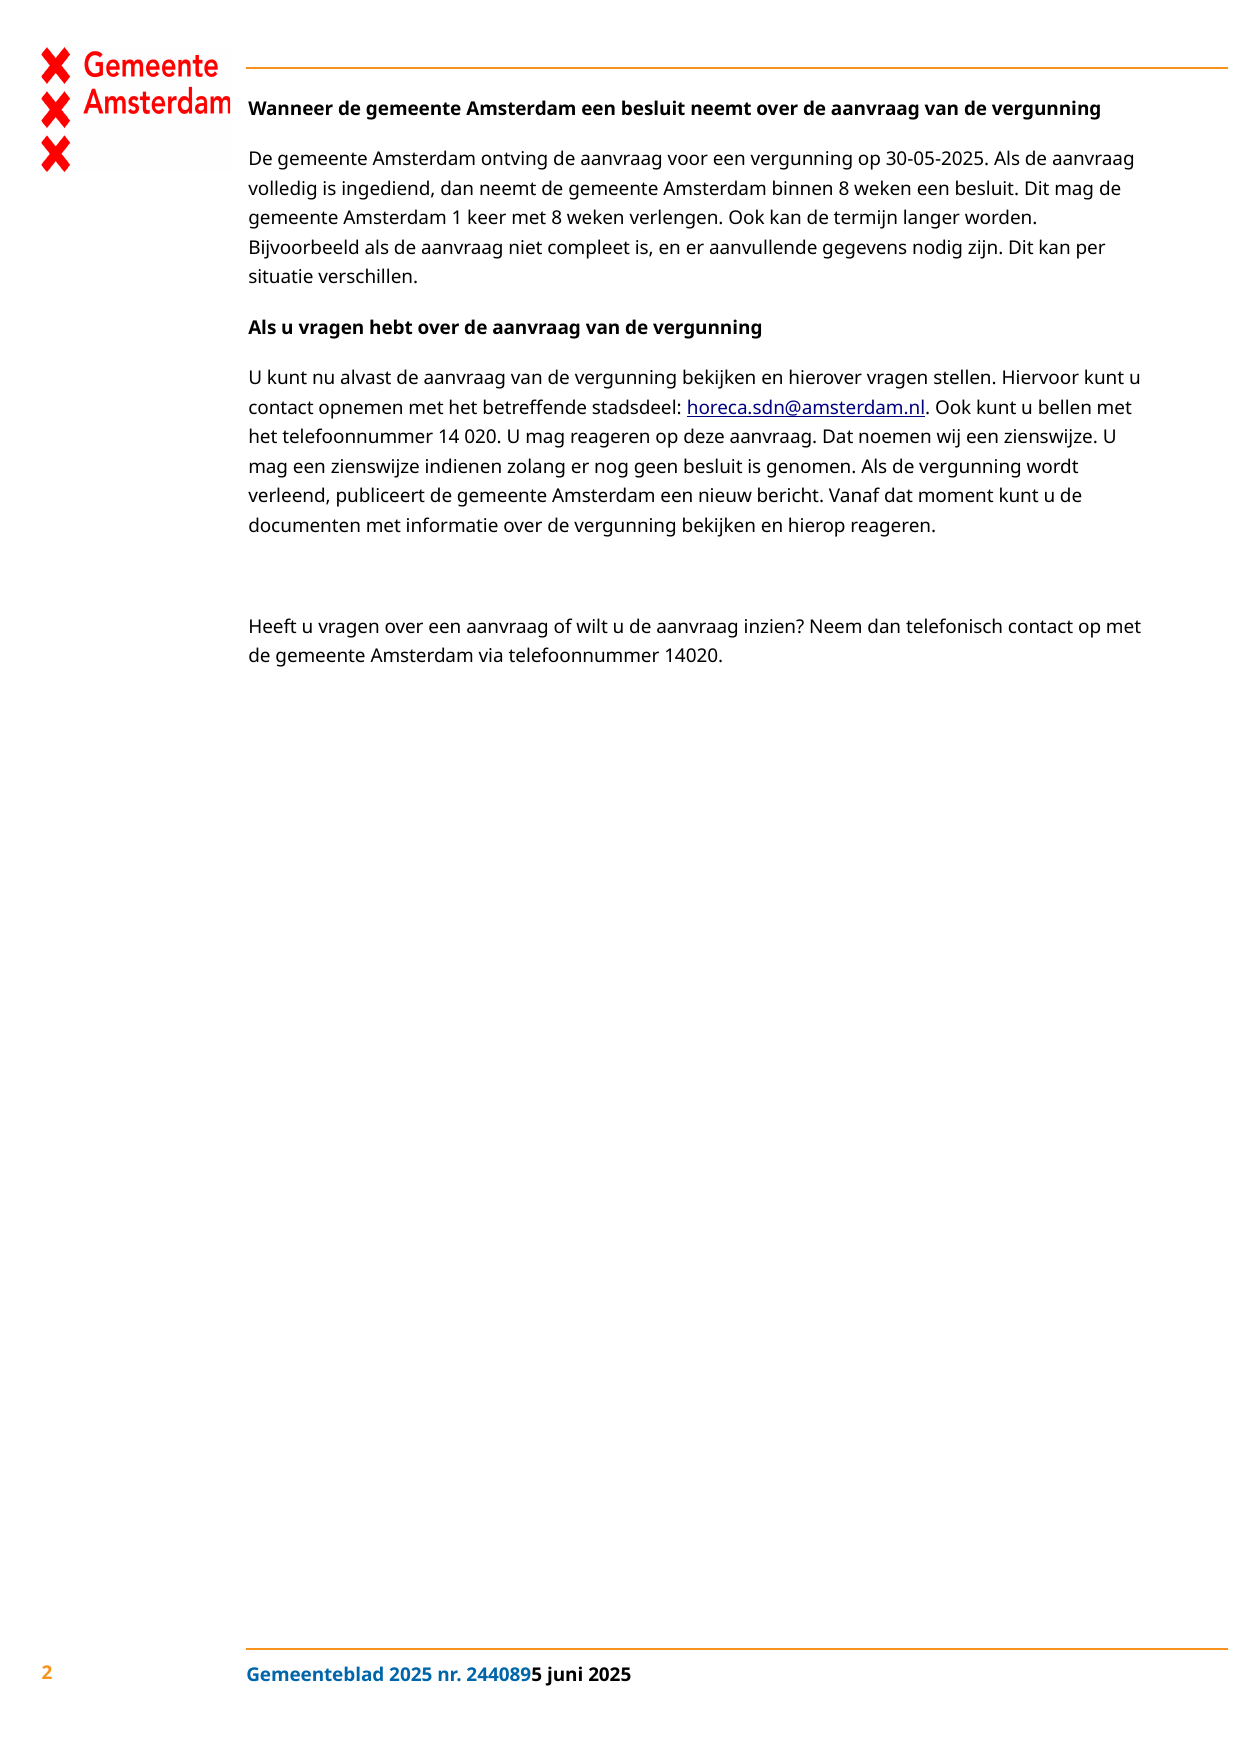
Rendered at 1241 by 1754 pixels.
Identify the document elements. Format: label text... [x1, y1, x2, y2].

text Heeft u vragen over een aanvraag of wilt u de aanvraag inzien? Neem dan telefonisch contact op met de gemeente Amsterdam via telefoonnummer 14020. [248, 613, 1152, 668]
text U kunt nu alvast de aanvraag van de vergunning bekijken en hierover vragen stellen. Hiervoor kunt u contact opnemen met het betreffende stadsdeel: horeca.sdn@amsterdam.nl. Ook kunt u bellen met het telefoonnummer 14 020. U mag reageren op deze aanvraag. Dat noemen wij een zienswijze. U mag een zienswijze indienen zolang er nog geen besluit is genomen. Als de vergunning wordt verleend, publiceert de gemeente Amsterdam een nieuw bericht. Vanaf dat moment kunt u de documenten met informatie over de vergunning bekijken en hierop reageren. [248, 364, 1152, 538]
text Als u vragen hebt over de aanvraag van de vergunning [248, 314, 1152, 340]
text Wanneer de gemeente Amsterdam een besluit neemt over de aanvraag van de vergunning [248, 95, 1152, 121]
picture [41, 47, 231, 172]
text De gemeente Amsterdam ontving de aanvraag voor een vergunning op 30-05-2025. Als de aanvraag volledig is ingediend, dan neemt de gemeente Amsterdam binnen 8 weken een besluit. Dit mag de gemeente Amsterdam 1 keer met 8 weken verlengen. Ook kan de termijn langer worden. Bijvoorbeeld als de aanvraag niet compleet is, en er aanvullende gegevens nodig zijn. Dit kan per situatie verschillen. [248, 145, 1152, 289]
